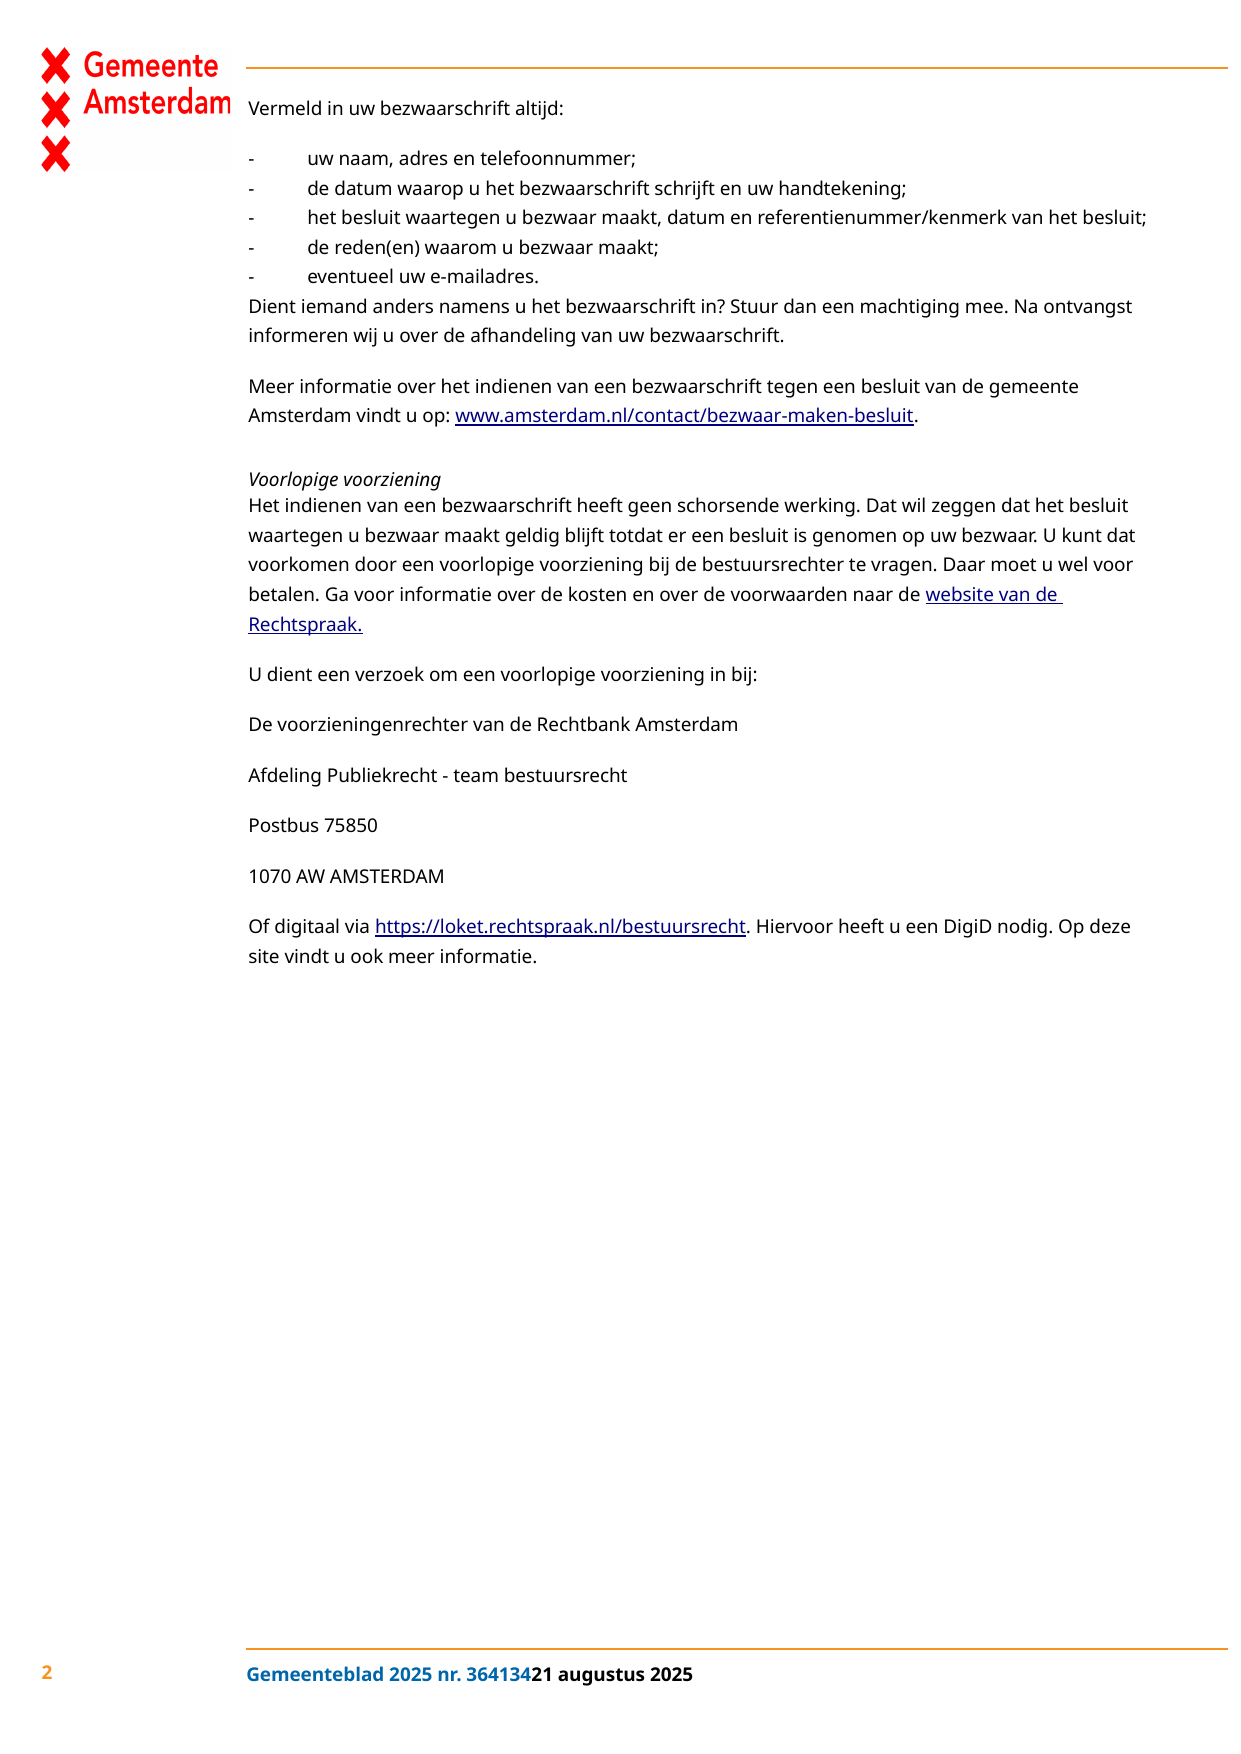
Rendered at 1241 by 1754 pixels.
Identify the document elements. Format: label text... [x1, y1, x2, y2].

text Voorlopige voorziening [248, 467, 1152, 492]
text Meer informatie over het indienen van een bezwaarschrift tegen een besluit van de gemeente Amsterdam vindt u op: www.amsterdam.nl/contact/bezwaar-maken-besluit. [248, 373, 1152, 428]
list de reden(en) waarom u bezwaar maakt; [248, 234, 1152, 260]
text Dient iemand anders namens u het bezwaarschrift in? Stuur dan een machtiging mee. Na ontvangst informeren wij u over de afhandeling van uw bezwaarschrift. [248, 293, 1152, 348]
text Vermeld in uw bezwaarschrift altijd: [248, 95, 1152, 121]
text U dient een verzoek om een voorlopige voorziening in bij: [248, 661, 1152, 687]
text Of digitaal via https://loket.rechtspraak.nl/bestuursrecht. Hiervoor heeft u een DigiD nodig. Op deze site vindt u ook meer informatie. [248, 913, 1152, 968]
text Postbus 75850 [248, 812, 1152, 838]
text Het indienen van een bezwaarschrift heeft geen schorsende werking. Dat wil zeggen dat het besluit waartegen u bezwaar maakt geldig blijft totdat er een besluit is genomen op uw bezwaar. U kunt dat voorkomen door een voorlopige voorziening bij de bestuursrechter te vragen. Daar moet u wel voor betalen. Ga voor informatie over de kosten en over de voorwaarden naar de website van de Rechtspraak. [248, 492, 1152, 636]
text De voorzieningenrechter van de Rechtbank Amsterdam [248, 712, 1152, 737]
text 1070 AW AMSTERDAM [248, 863, 1152, 888]
picture [41, 47, 231, 172]
text Afdeling Publiekrecht - team bestuursrecht [248, 762, 1152, 788]
list uw naam, adres en telefoonnummer; [248, 145, 1152, 171]
list het besluit waartegen u bezwaar maakt, datum en referentienummer/kenmerk van het besluit; [248, 204, 1152, 230]
list de datum waarop u het bezwaarschrift schrijft en uw handtekening; [248, 175, 1152, 201]
list eventueel uw e-mailadres. [248, 263, 1152, 289]
